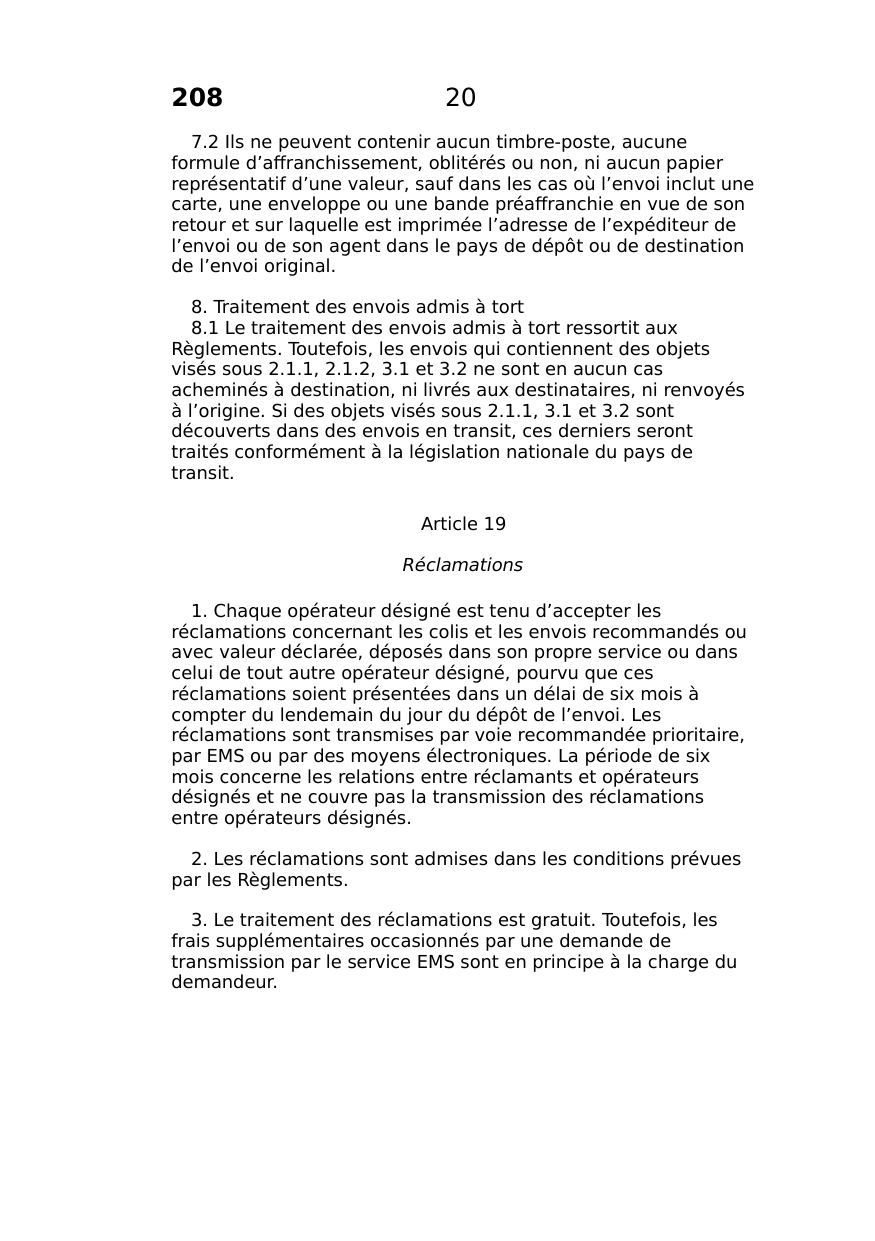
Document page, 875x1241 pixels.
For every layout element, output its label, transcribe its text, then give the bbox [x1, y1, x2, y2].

text 8.1 Le traitement des envois admis à tort ressortit aux Règlements. Toutefois, les envois qui contiennent des objets visés sous 2.1.1, 2.1.2, 3.1 et 3.2 ne sont en aucun cas acheminés à destination, ni livrés aux destinataires, ni renvoyés à l’origine. Si des objets visés sous 2.1.1, 3.1 et 3.2 sont découverts dans des envois en transit, ces derniers seront traités conformément à la législation nationale du pays de transit. [171, 318, 756, 483]
text 7.2 Ils ne peuvent contenir aucun timbre-poste, aucune formule d’affranchissement, oblitérés ou non, ni aucun papier représentatif d’une valeur, sauf dans les cas où l’envoi inclut une carte, une enveloppe ou une bande préaffranchie en vue de son retour et sur laquelle est imprimée l’adresse de l’expéditeur de l’envoi ou de son agent dans le pays de dépôt ou de destination de l’envoi original. [171, 132, 756, 277]
text 8. Traitement des envois admis à tort [171, 297, 756, 318]
text 2. Les réclamations sont admises dans les conditions prévues par les Règlements. [171, 849, 756, 890]
subtitle Article 19 Réclamations [171, 513, 756, 576]
text 1. Chaque opérateur désigné est tenu d’accepter les réclamations concernant les colis et les envois recommandés ou avec valeur déclarée, déposés dans son propre service ou dans celui de tout autre opérateur désigné, pourvu que ces réclamations soient présentées dans un délai de six mois à compter du lendemain du jour du dépôt de l’envoi. Les réclamations sont transmises par voie recommandée prioritaire, par EMS ou par des moyens électroniques. La période de six mois concerne les relations entre réclamants et opérateurs désignés et ne couvre pas la transmission des réclamations entre opérateurs désignés. [171, 601, 756, 829]
text 3. Le traitement des réclamations est gratuit. Toutefois, les frais supplémentaires occasionnés par une demande de transmission par le service EMS sont en principe à la charge du demandeur. [171, 910, 756, 993]
